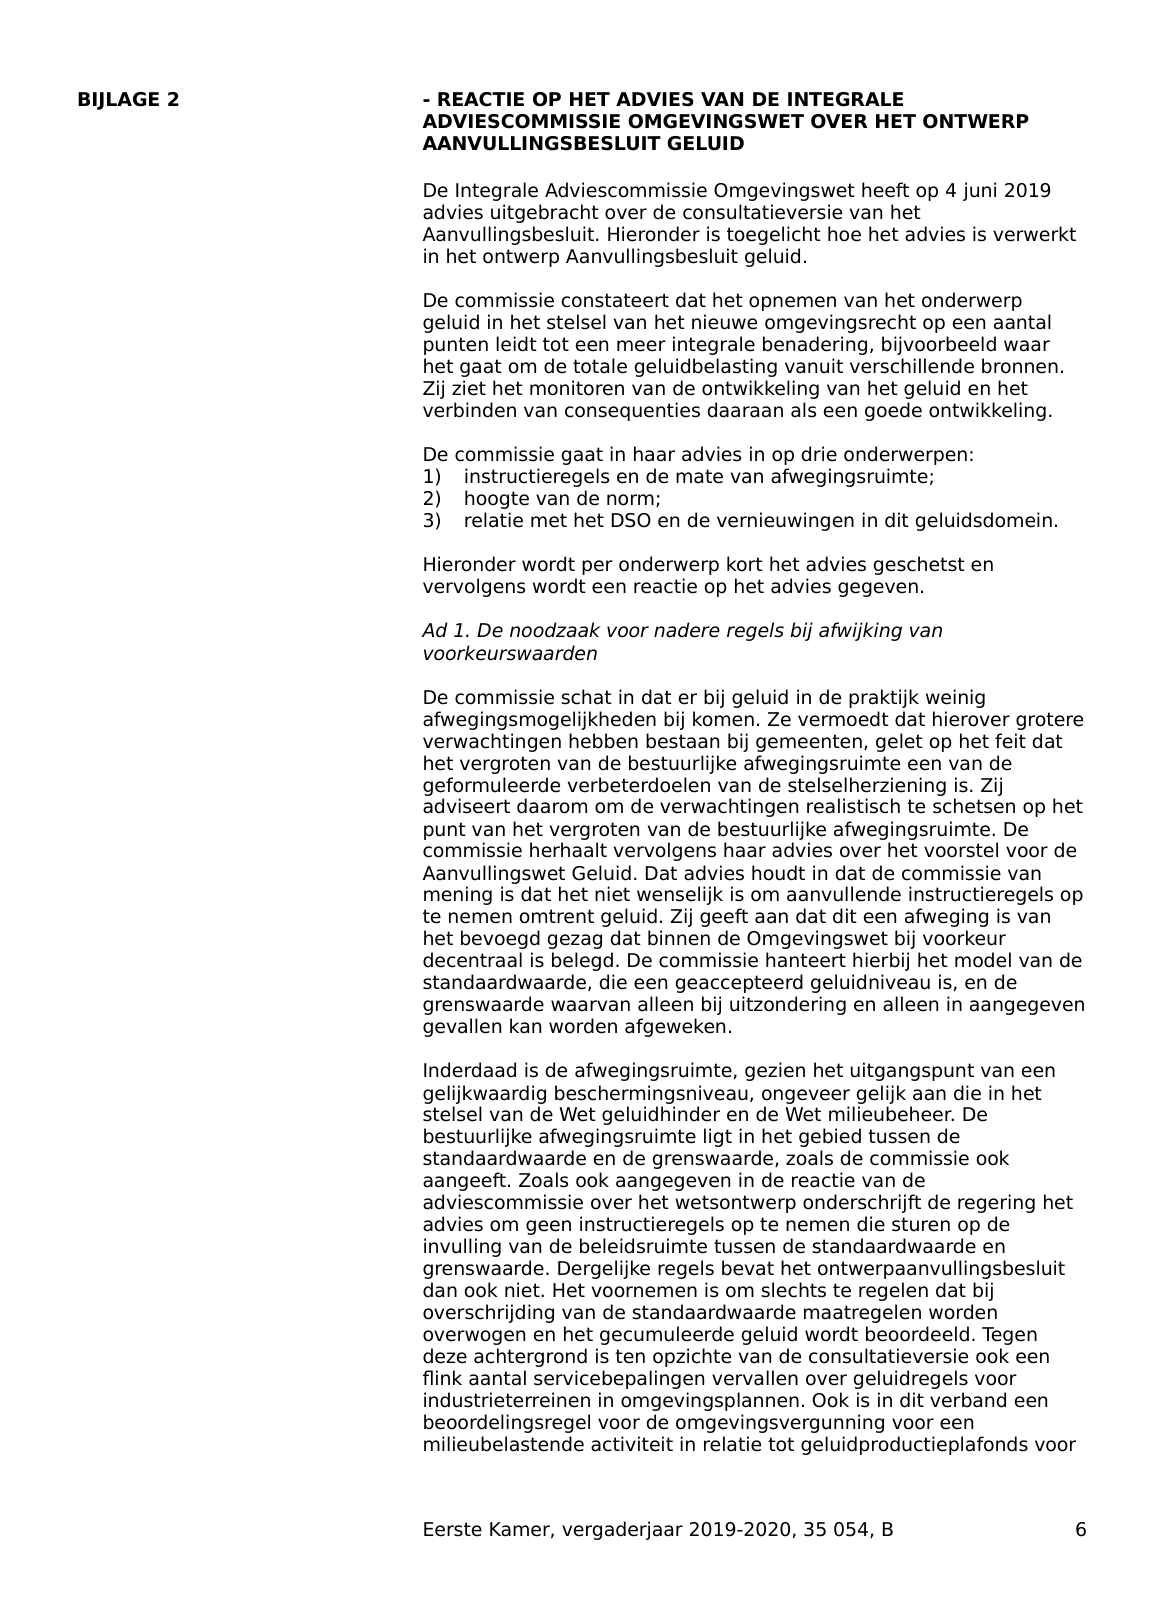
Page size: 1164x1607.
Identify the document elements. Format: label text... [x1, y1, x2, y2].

text De commissie gaat in haar advies in op drie onderwerpen: [422, 444, 1087, 466]
text 3) relatie met het DSO en de vernieuwingen in dit geluidsdomein. [422, 510, 1087, 532]
text De Integrale Adviescommissie Omgevingswet heeft op 4 juni 2019 advies uitgebracht over de consultatieversie van het Aanvullingsbesluit. Hieronder is toegelicht hoe het advies is verwerkt in het ontwerp Aanvullingsbesluit geluid. [422, 180, 1087, 268]
text 2) hoogte van de norm; [422, 488, 1087, 510]
subtitle BIJLAGE 2 - REACTIE OP HET ADVIES VAN DE INTEGRALE ADVIESCOMMISSIE OMGEVINGSWET OVER HET ONTWERP AANVULLINGSBESLUIT GELUID [77, 89, 1087, 155]
text De commissie schat in dat er bij geluid in de praktijk weinig afwegingsmogelijkheden bij komen. Ze vermoedt dat hierover grotere verwachtingen hebben bestaan bij gemeenten, gelet op het feit dat het vergroten van de bestuurlijke afwegingsruimte een van de geformuleerde verbeterdoelen van de stelselherziening is. Zij adviseert daarom om de verwachtingen realistisch te schetsen op het punt van het vergroten van de bestuurlijke afwegingsruimte. De commissie herhaalt vervolgens haar advies over het voorstel voor de Aanvullingswet Geluid. Dat advies houdt in dat de commissie van mening is dat het niet wenselijk is om aanvullende instructieregels op te nemen omtrent geluid. Zij geeft aan dat dit een afweging is van het bevoegd gezag dat binnen de Omgevingswet bij voorkeur decentraal is belegd. De commissie hanteert hierbij het model van de standaardwaarde, die een geaccepteerd geluidniveau is, en de grenswaarde waarvan alleen bij uitzondering en alleen in aangegeven gevallen kan worden afgeweken. [422, 687, 1087, 1038]
text De commissie constateert dat het opnemen van het onderwerp geluid in het stelsel van het nieuwe omgevingsrecht op een aantal punten leidt tot een meer integrale benadering, bijvoorbeeld waar het gaat om de totale geluidbelasting vanuit verschillende bronnen. Zij ziet het monitoren van de ontwikkeling van het geluid en het verbinden van consequenties daaraan als een goede ontwikkeling. [422, 290, 1087, 422]
text Hieronder wordt per onderwerp kort het advies geschetst en vervolgens wordt een reactie op het advies gegeven. [422, 554, 1087, 598]
subtitle Ad 1. De noodzaak voor nadere regels bij afwijking van voorkeurswaarden [422, 620, 1087, 664]
text Inderdaad is de afwegingsruimte, gezien het uitgangspunt van een gelijkwaardig beschermingsniveau, ongeveer gelijk aan die in het stelsel van de Wet geluidhinder en de Wet milieubeheer. De bestuurlijke afwegingsruimte ligt in het gebied tussen de standaardwaarde en de grenswaarde, zoals de commissie ook aangeeft. Zoals ook aangegeven in de reactie van de adviescommissie over het wetsontwerp onderschrijft de regering het advies om geen instructieregels op te nemen die sturen op de invulling van de beleidsruimte tussen de standaardwaarde en grenswaarde. Dergelijke regels bevat het ontwerpaanvullingsbesluit dan ook niet. Het voornemen is om slechts te regelen dat bij overschrijding van de standaardwaarde maatregelen worden overwogen en het gecumuleerde geluid wordt beoordeeld. Tegen deze achtergrond is ten opzichte van de consultatieversie ook een flink aantal servicebepalingen vervallen over geluidregels voor industrieterreinen in omgevingsplannen. Ook is in dit verband een beoordelingsregel voor de omgevingsvergunning voor een milieubelastende activiteit in relatie tot geluidproductieplafonds voor [422, 1060, 1087, 1456]
text 1) instructieregels en de mate van afwegingsruimte; [422, 466, 1087, 488]
